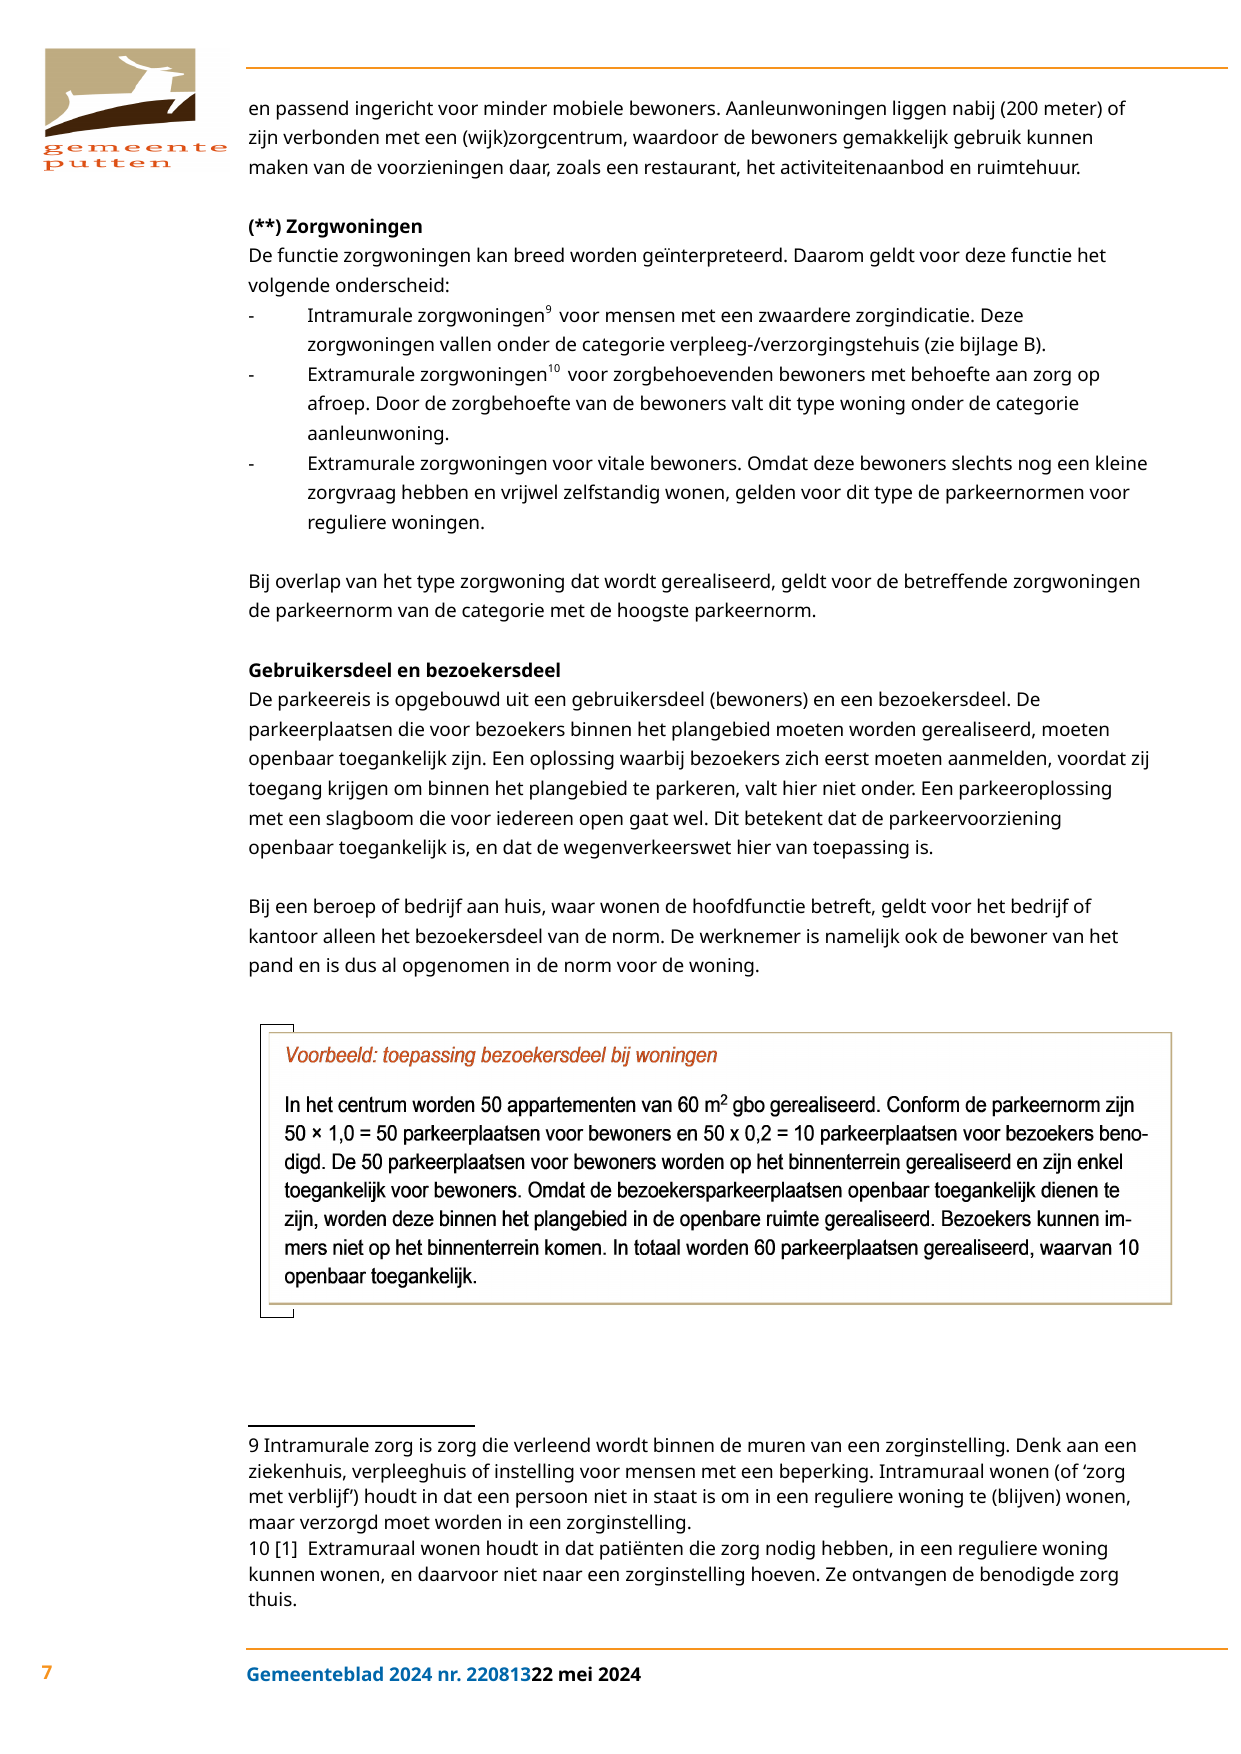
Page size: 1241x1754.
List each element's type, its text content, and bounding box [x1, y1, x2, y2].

list Extramurale zorgwoningen voor zorgbehoevenden bewoners met behoefte aan zorg op afroep. Door de zorgbehoefte van de bewoners valt dit type woning onder de categorie aanleunwoning. [248, 361, 1152, 446]
text (**) Zorgwoningen [248, 213, 1152, 239]
text De functie zorgwoningen kan breed worden geïnterpreteerd. Daarom geldt voor deze functie het volgende onderscheid: [248, 243, 1152, 298]
list Extramurale zorgwoningen voor vitale bewoners. Omdat deze bewoners slechts nog een kleine zorgvraag hebben en vrijwel zelfstandig wonen, gelden voor dit type de parkeernormen voor reguliere woningen. [248, 450, 1152, 535]
list Intramurale zorg is zorg die verleend wordt binnen de muren van een zorginstelling. Denk aan een ziekenhuis, verpleeghuis of instelling voor mensen met een beperking. Intramuraal wonen (of ‘zorg met verblijf’) houdt in dat een persoon niet in staat is om in een reguliere woning te (blijven) wonen, maar verzorgd moet worden in een zorginstelling. [248, 1432, 1152, 1535]
picture [268, 1032, 1173, 1309]
text De parkeereis is opgebouwd uit een gebruikersdeel (bewoners) en een bezoekersdeel. De parkeerplaatsen die voor bezoekers binnen het plangebied moeten worden gerealiseerd, moeten openbaar toegankelijk zijn. Een oplossing waarbij bezoekers zich eerst moeten aanmelden, voordat zij toegang krijgen om binnen het plangebied te parkeren, valt hier niet onder. Een parkeeroplossing met een slagboom die voor iedereen open gaat wel. Dit betekent dat de parkeervoorziening openbaar toegankelijk is, en dat de wegenverkeerswet hier van toepassing is. [248, 686, 1152, 860]
text en passend ingericht voor minder mobiele bewoners. Aanleunwoningen liggen nabij (200 meter) of zijn verbonden met een (wijk)zorgcentrum, waardoor de bewoners gemakkelijk gebruik kunnen maken van de voorzieningen daar, zoals een restaurant, het activiteitenaanbod en ruimtehuur. [248, 95, 1152, 180]
text Bij overlap van het type zorgwoning dat wordt gerealiseerd, geldt voor de betreffende zorgwoningen de parkeernorm van de categorie met de hoogste parkeernorm. [248, 568, 1152, 623]
list Intramurale zorgwoningen voor mensen met een zwaardere zorgindicatie. Deze zorgwoningen vallen onder de categorie verpleeg-/verzorgingstehuis (zie bijlage B). [248, 302, 1152, 357]
text Bij een beroep of bedrijf aan huis, waar wonen de hoofdfunctie betreft, geldt voor het bedrijf of kantoor alleen het bezoekersdeel van de norm. De werknemer is namelijk ook de bewoner van het pand en is dus al opgenomen in de norm voor de woning. [248, 893, 1152, 978]
text Gebruikersdeel en bezoekersdeel [248, 657, 1152, 683]
picture [41, 47, 231, 172]
list [1] Extramuraal wonen houdt in dat patiënten die zorg nodig hebben, in een reguliere woning kunnen wonen, en daarvoor niet naar een zorginstelling hoeven. Ze ontvangen de benodigde zorg thuis. [248, 1535, 1152, 1612]
